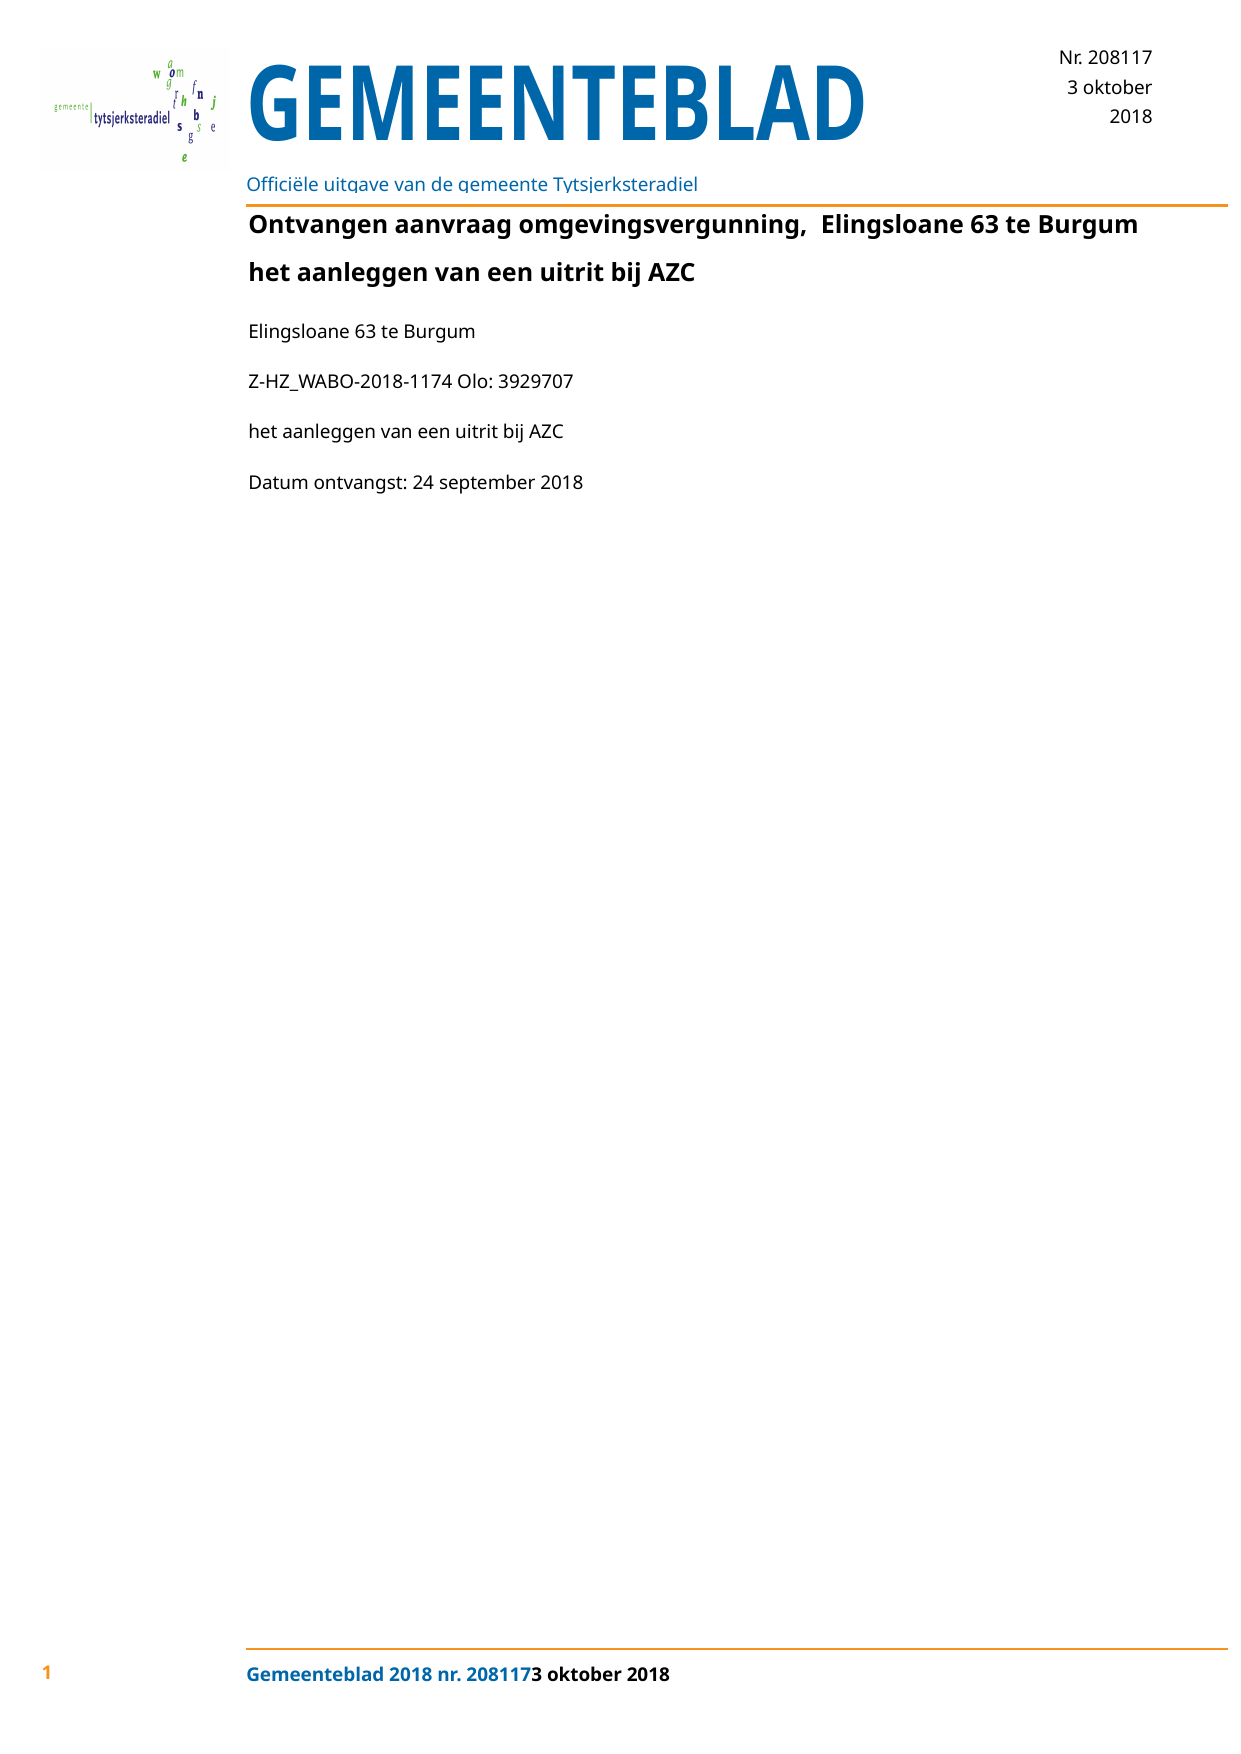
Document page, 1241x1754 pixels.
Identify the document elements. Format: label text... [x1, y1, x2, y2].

picture [41, 47, 231, 172]
text het aanleggen van een uitrit bij AZC [248, 419, 1152, 444]
text Z-HZ_WABO-2018-1174 Olo: 3929707 [248, 368, 1152, 394]
text Datum ontvangst: 24 september 2018 [248, 469, 1152, 495]
text Ontvangen aanvraag omgevingsvergunning, Elingsloane 63 te Burgum het aanleggen van een uitrit bij AZC [248, 207, 1152, 288]
text Elingsloane 63 te Burgum [248, 318, 1152, 344]
